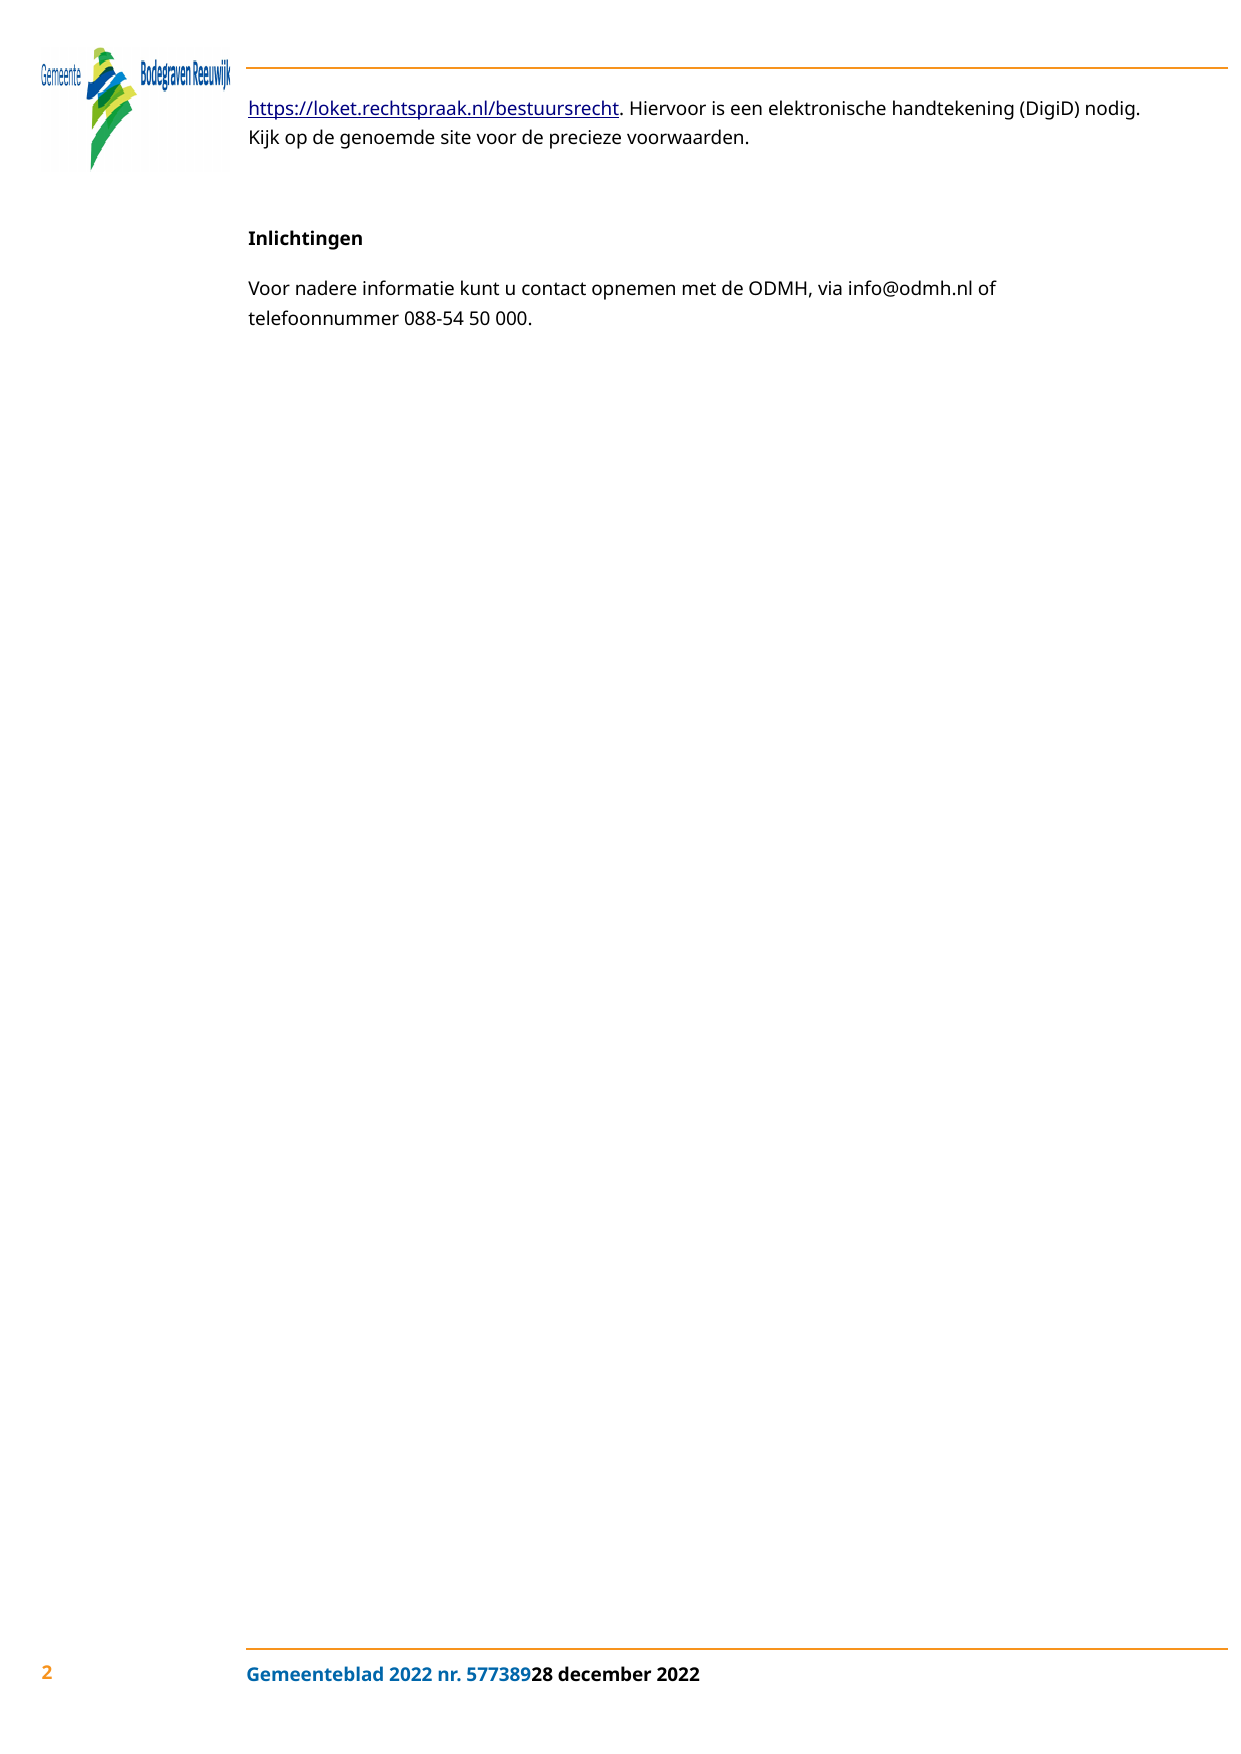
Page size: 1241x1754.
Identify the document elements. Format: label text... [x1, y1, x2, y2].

text Voor nadere informatie kunt u contact opnemen met de ODMH, via info@odmh.nl of telefoonnummer 088-54 50 000. [248, 276, 1152, 331]
text Inlichtingen [248, 225, 1152, 251]
picture [41, 47, 231, 172]
text https://loket.rechtspraak.nl/bestuursrecht. Hiervoor is een elektronische handtekening (DigiD) nodig. Kijk op de genoemde site voor de precieze voorwaarden. [248, 95, 1152, 150]
